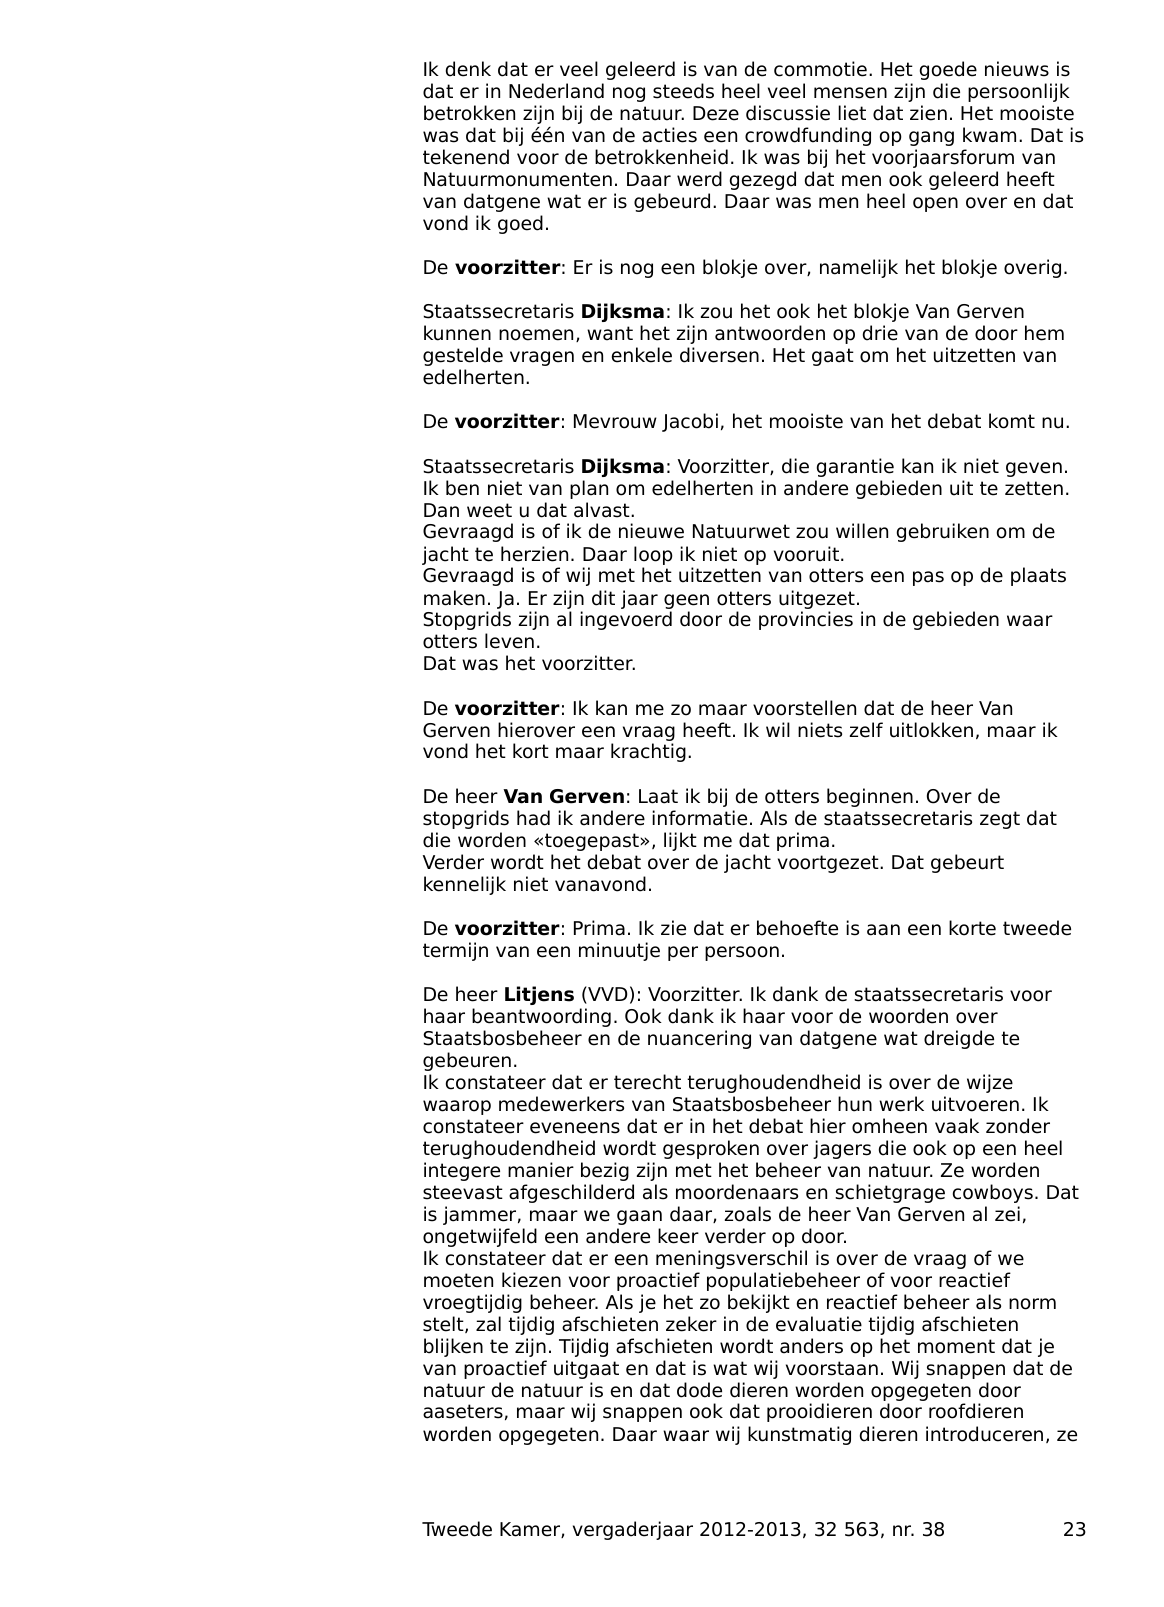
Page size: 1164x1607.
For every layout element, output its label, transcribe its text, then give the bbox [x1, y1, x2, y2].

text Ik denk dat er veel geleerd is van de commotie. Het goede nieuws is dat er in Nederland nog steeds heel veel mensen zijn die persoonlijk betrokken zijn bij de natuur. Deze discussie liet dat zien. Het mooiste was dat bij één van de acties een crowdfunding op gang kwam. Dat is tekenend voor de betrokkenheid. Ik was bij het voorjaarsforum van Natuurmonumenten. Daar werd gezegd dat men ook geleerd heeft van datgene wat er is gebeurd. Daar was men heel open over en dat vond ik goed. [422, 59, 1087, 235]
text Verder wordt het debat over de jacht voortgezet. Dat gebeurt kennelijk niet vanavond. [422, 852, 1087, 896]
text De heer Van Gerven: Laat ik bij de otters beginnen. Over de stopgrids had ik andere informatie. Als de staatssecretaris zegt dat die worden «toegepast», lijkt me dat prima. [422, 786, 1087, 852]
text Gevraagd is of wij met het uitzetten van otters een pas op de plaats maken. Ja. Er zijn dit jaar geen otters uitgezet. [422, 565, 1087, 609]
text Gevraagd is of ik de nieuwe Natuurwet zou willen gebruiken om de jacht te herzien. Daar loop ik niet op vooruit. [422, 521, 1087, 565]
text Staatssecretaris Dijksma: Voorzitter, die garantie kan ik niet geven. [422, 456, 1087, 477]
text De voorzitter: Er is nog een blokje over, namelijk het blokje overig. [422, 257, 1087, 279]
text Ik constateer dat er een meningsverschil is over de vraag of we moeten kiezen voor proactief populatiebeheer of voor reactief vroegtijdig beheer. Als je het zo bekijkt en reactief beheer als norm stelt, zal tijdig afschieten zeker in de evaluatie tijdig afschieten blijken te zijn. Tijdig afschieten wordt anders op het moment dat je van proactief uitgaat en dat is wat wij voorstaan. Wij snappen dat de natuur de natuur is en dat dode dieren worden opgegeten door aaseters, maar wij snappen ook dat prooidieren door roofdieren worden opgegeten. Daar waar wij kunstmatig dieren introduceren, ze [422, 1248, 1087, 1445]
text Dat was het voorzitter. [422, 653, 1087, 675]
text Ik constateer dat er terecht terughoudendheid is over de wijze waarop medewerkers van Staatsbosbeheer hun werk uitvoeren. Ik constateer eveneens dat er in het debat hier omheen vaak zonder terughoudendheid wordt gesproken over jagers die ook op een heel integere manier bezig zijn met het beheer van natuur. Ze worden steevast afgeschilderd als moordenaars en schietgrage cowboys. Dat is jammer, maar we gaan daar, zoals de heer Van Gerven al zei, ongetwijfeld een andere keer verder op door. [422, 1072, 1087, 1248]
text De voorzitter: Mevrouw Jacobi, het mooiste van het debat komt nu. [422, 411, 1087, 433]
text Staatssecretaris Dijksma: Ik zou het ook het blokje Van Gerven kunnen noemen, want het zijn antwoorden op drie van de door hem gestelde vragen en enkele diversen. Het gaat om het uitzetten van edelherten. [422, 301, 1087, 389]
text De voorzitter: Ik kan me zo maar voorstellen dat de heer Van Gerven hierover een vraag heeft. Ik wil niets zelf uitlokken, maar ik vond het kort maar krachtig. [422, 697, 1087, 763]
text Ik ben niet van plan om edelherten in andere gebieden uit te zetten. Dan weet u dat alvast. [422, 477, 1087, 521]
text Stopgrids zijn al ingevoerd door de provincies in de gebieden waar otters leven. [422, 609, 1087, 653]
text De voorzitter: Prima. Ik zie dat er behoefte is aan een korte tweede termijn van een minuutje per persoon. [422, 918, 1087, 962]
text De heer Litjens (VVD): Voorzitter. Ik dank de staatssecretaris voor haar beantwoording. Ook dank ik haar voor de woorden over Staatsbosbeheer en de nuancering van datgene wat dreigde te gebeuren. [422, 984, 1087, 1072]
